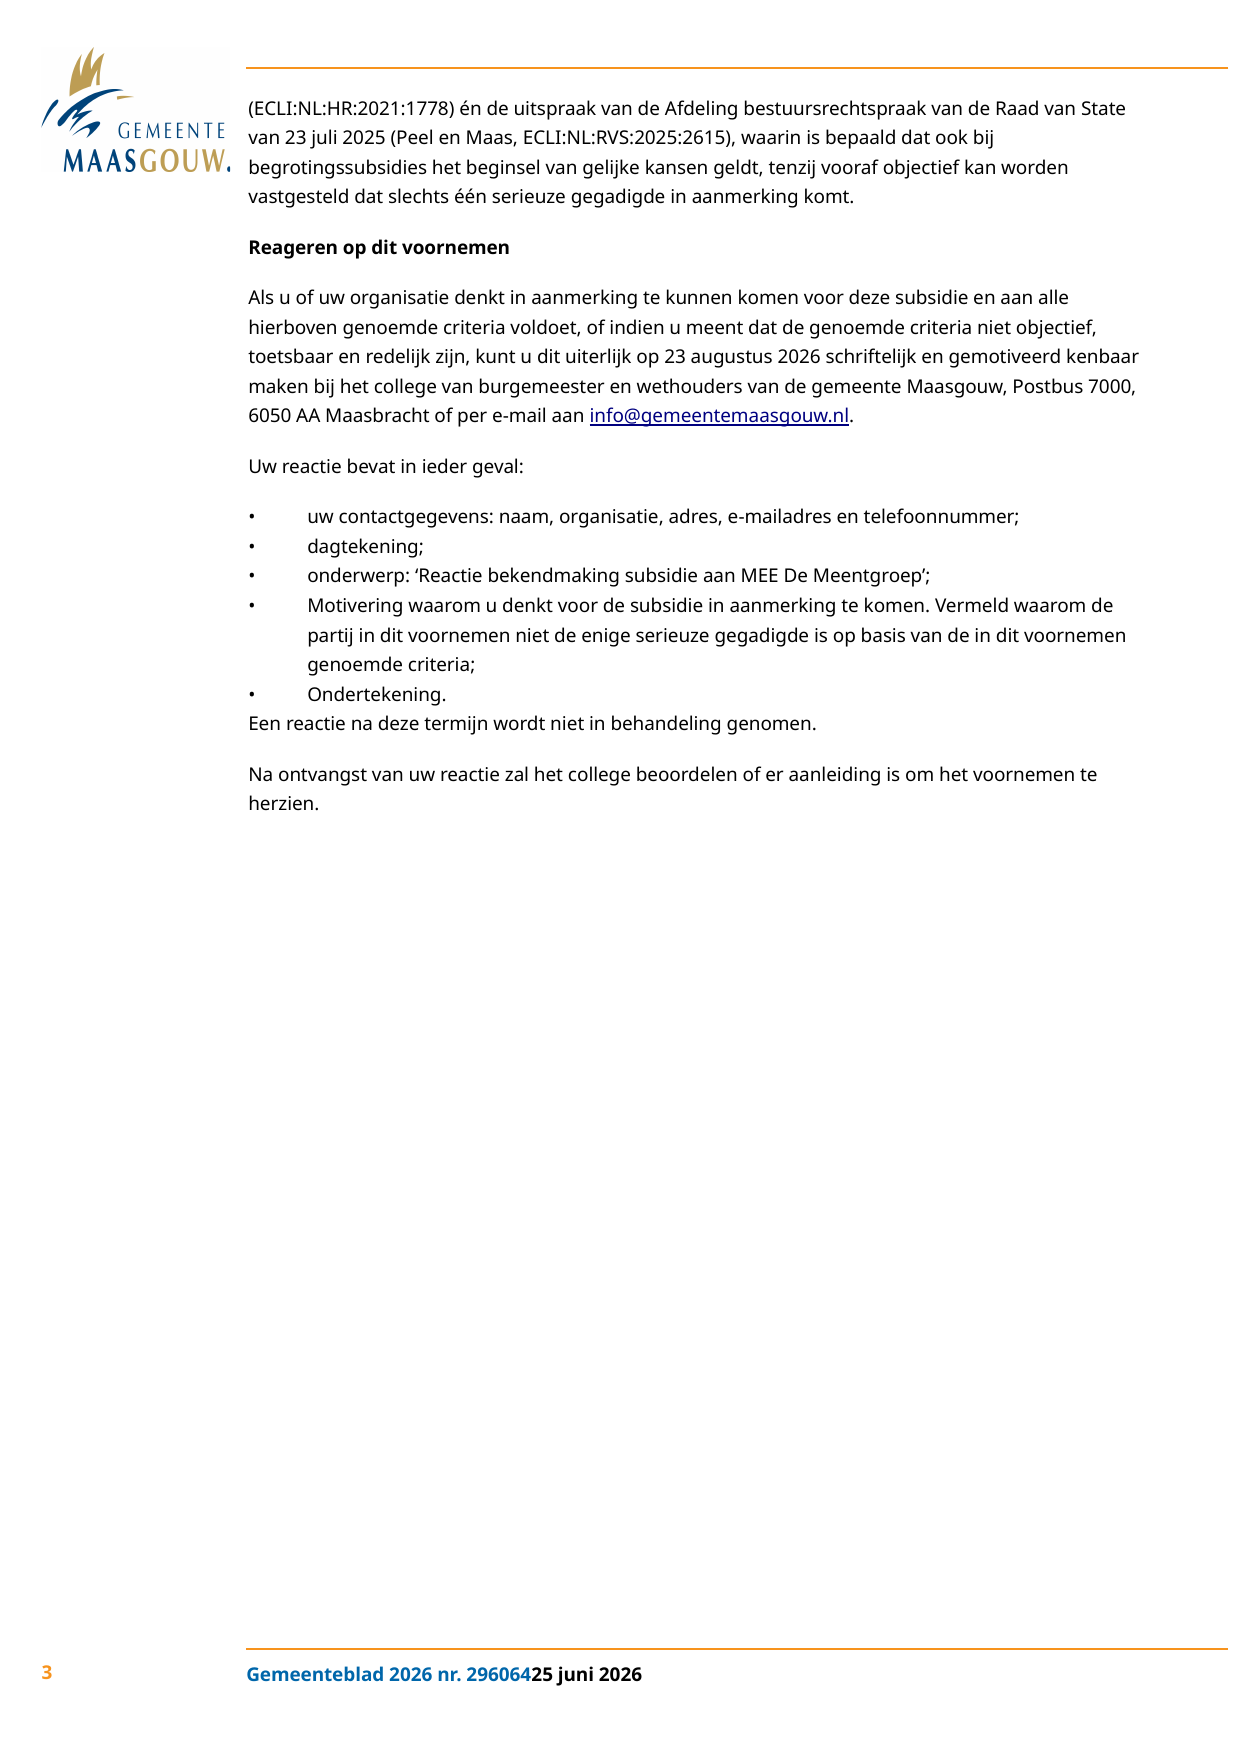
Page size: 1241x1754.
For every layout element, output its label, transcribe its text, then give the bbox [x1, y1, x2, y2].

text Een reactie na deze termijn wordt niet in behandeling genomen. [248, 711, 1152, 736]
text Als u of uw organisatie denkt in aanmerking te kunnen komen voor deze subsidie en aan alle hierboven genoemde criteria voldoet, of indien u meent dat de genoemde criteria niet objectief, toetsbaar en redelijk zijn, kunt u dit uiterlijk op 23 augustus 2026 schriftelijk en gemotiveerd kenbaar maken bij het college van burgemeester en wethouders van de gemeente Maasgouw, Postbus 7000, 6050 AA Maasbracht of per e-mail aan info@gemeentemaasgouw.nl. [248, 284, 1152, 428]
text (ECLI:NL:HR:2021:1778) én de uitspraak van de Afdeling bestuursrechtspraak van de Raad van State van 23 juli 2025 (Peel en Maas, ECLI:NL:RVS:2025:2615), waarin is bepaald dat ook bij begrotingssubsidies het beginsel van gelijke kansen geldt, tenzij vooraf objectief kan worden vastgesteld dat slechts één serieuze gegadigde in aanmerking komt. [248, 95, 1152, 209]
text Uw reactie bevat in ieder geval: [248, 453, 1152, 479]
list Motivering waarom u denkt voor de subsidie in aanmerking te komen. Vermeld waarom de partij in dit voornemen niet de enige serieuze gegadigde is op basis van de in dit voornemen genoemde criteria; [248, 592, 1152, 677]
text Na ontvangst van uw reactie zal het college beoordelen of er aanleiding is om het voornemen te herzien. [248, 761, 1152, 816]
text Reageren op dit voornemen [248, 234, 1152, 260]
list dagtekening; [248, 533, 1152, 559]
list Ondertekening. [248, 681, 1152, 707]
picture [41, 47, 231, 172]
list uw contactgegevens: naam, organisatie, adres, e-mailadres en telefoonnummer; [248, 503, 1152, 529]
list onderwerp: ‘Reactie bekendmaking subsidie aan MEE De Meentgroep’; [248, 563, 1152, 588]
